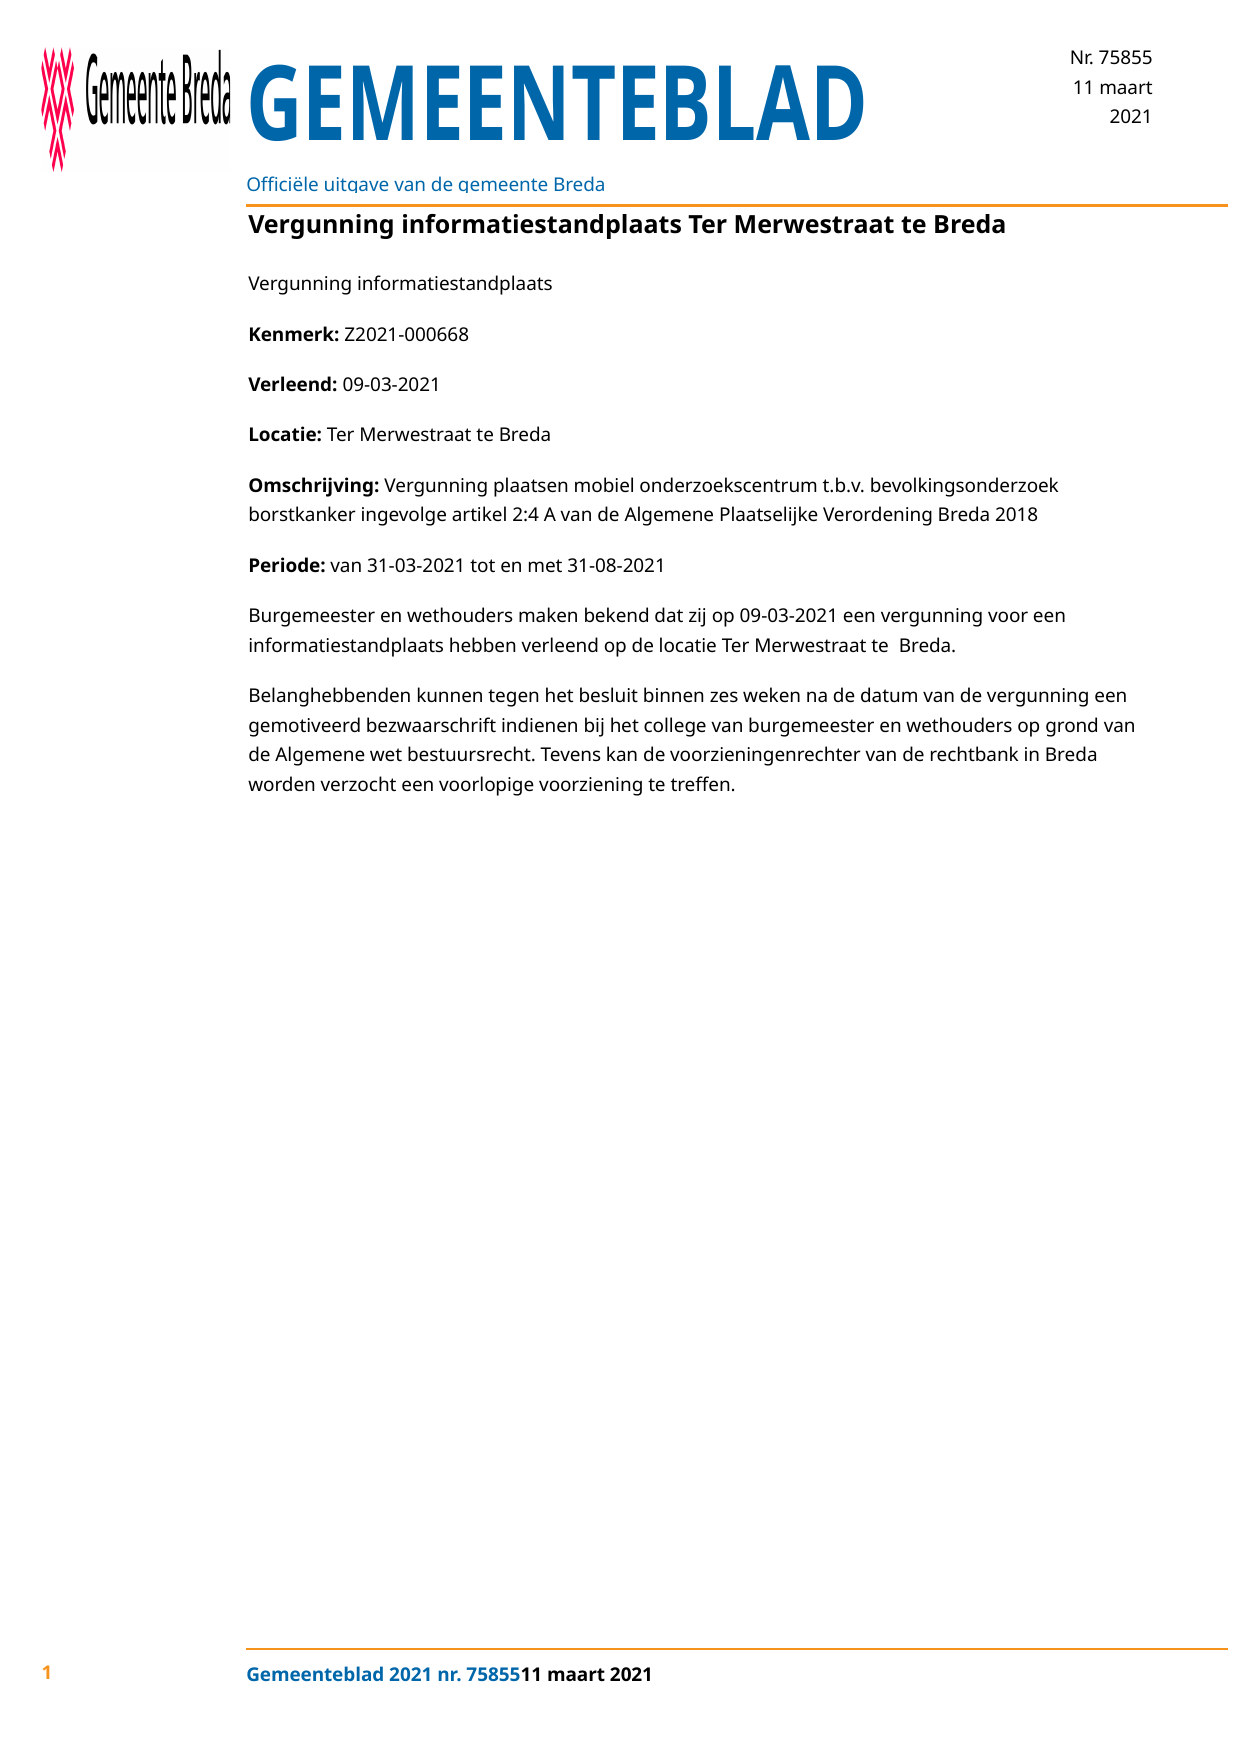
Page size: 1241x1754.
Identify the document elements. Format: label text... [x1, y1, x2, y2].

text Periode: van 31-03-2021 tot en met 31-08-2021 [248, 552, 1152, 578]
text Kenmerk: Z2021-000668 [248, 321, 1152, 346]
text Locatie: Ter Merwestraat te Breda [248, 422, 1152, 447]
text Vergunning informatiestandplaats Ter Merwestraat te Breda [248, 207, 1152, 241]
text Omschrijving: Vergunning plaatsen mobiel onderzoekscentrum t.b.v. bevolkingsonderzoek borstkanker ingevolge artikel 2:4 A van de Algemene Plaatselijke Verordening Breda 2018 [248, 472, 1152, 527]
text Belanghebbenden kunnen tegen het besluit binnen zes weken na de datum van de vergunning een gemotiveerd bezwaarschrift indienen bij het college van burgemeester en wethouders op grond van de Algemene wet bestuursrecht. Tevens kan de voorzieningenrechter van de rechtbank in Breda worden verzocht een voorlopige voorziening te treffen. [248, 682, 1152, 797]
text Burgemeester en wethouders maken bekend dat zij op 09-03-2021 een vergunning voor een informatiestandplaats hebben verleend op de locatie Ter Merwestraat te Breda. [248, 602, 1152, 658]
text Vergunning informatiestandplaats [248, 270, 1152, 296]
text Verleend: 09-03-2021 [248, 371, 1152, 397]
picture [41, 47, 231, 172]
